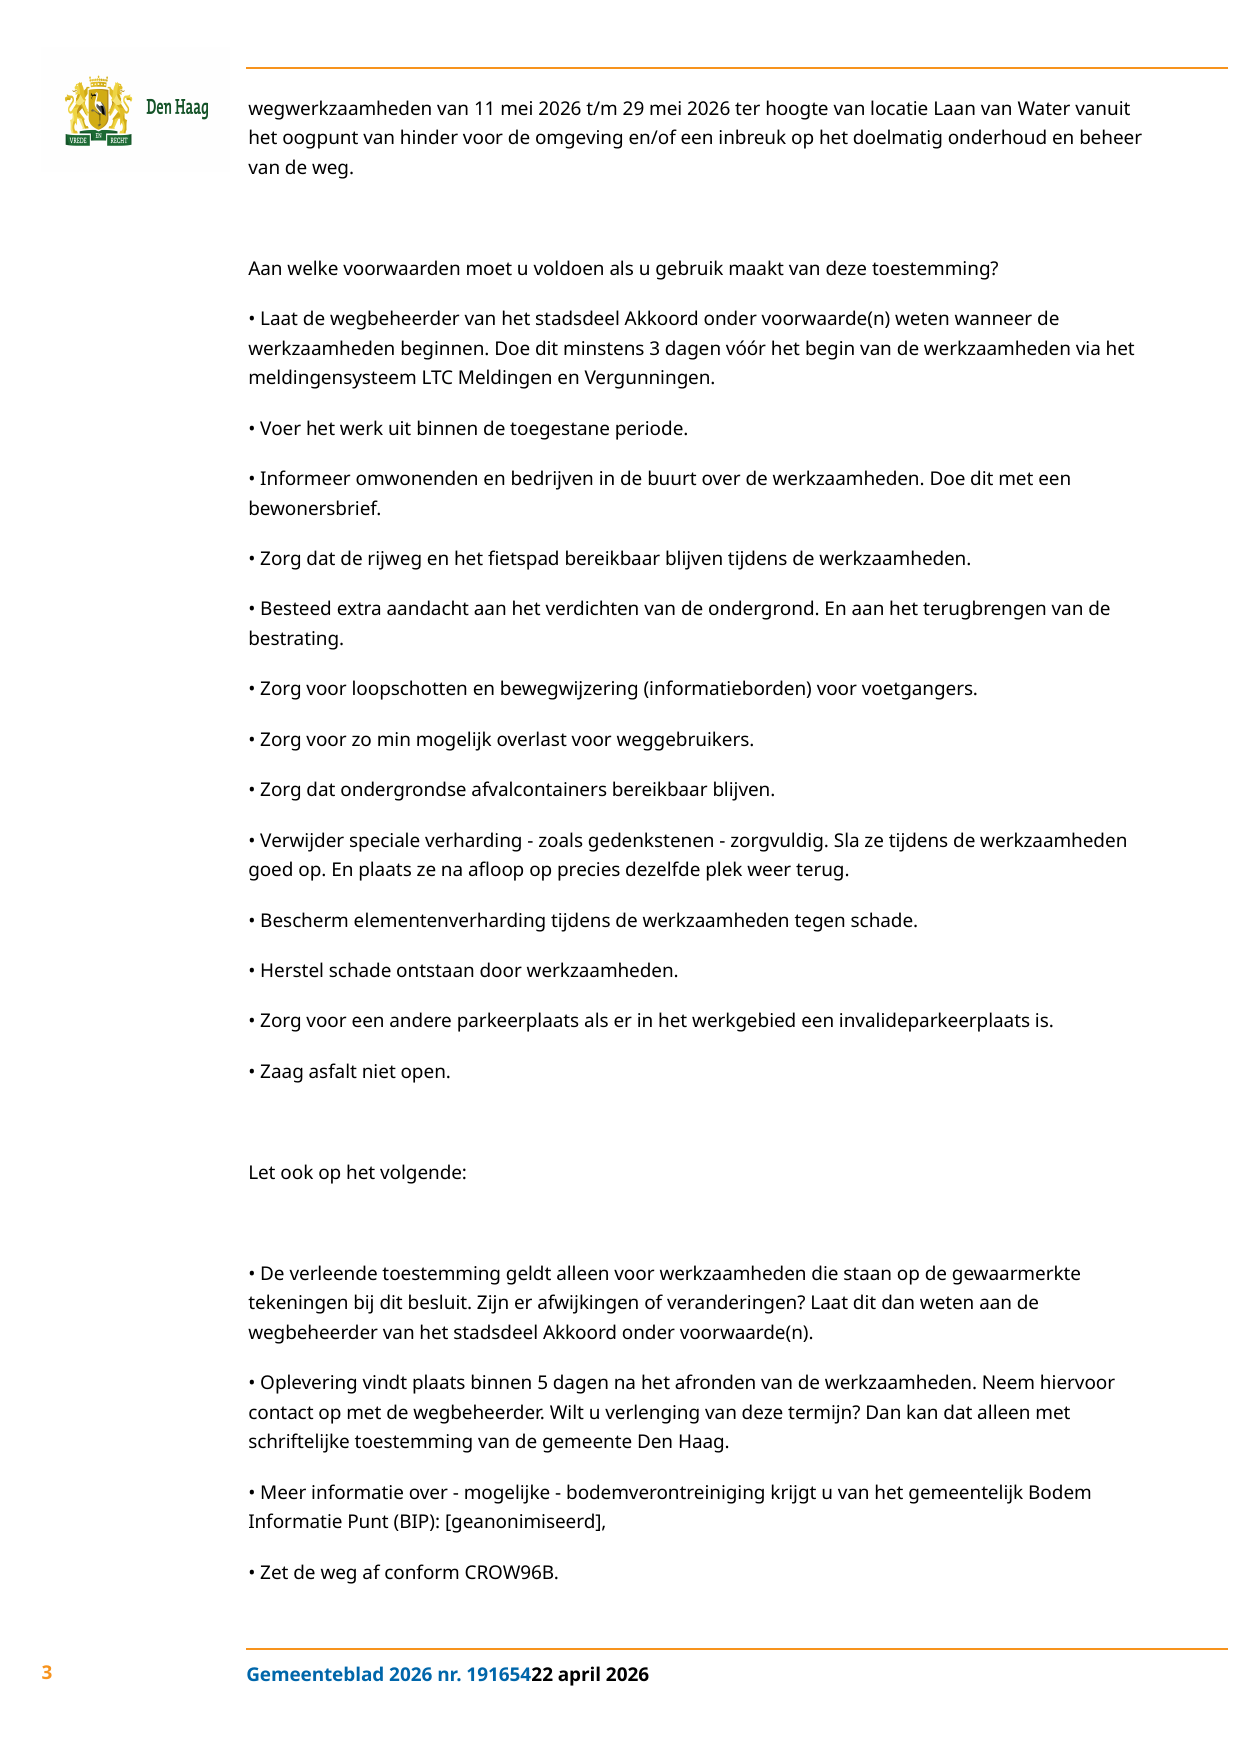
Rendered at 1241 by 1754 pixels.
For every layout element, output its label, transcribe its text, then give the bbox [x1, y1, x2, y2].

text • Zet de weg af conform CROW96B. [248, 1559, 1152, 1585]
text • Zorg voor zo min mogelijk overlast voor weggebruikers. [248, 726, 1152, 752]
text • Besteed extra aandacht aan het verdichten van de ondergrond. En aan het terugbrengen van de bestrating. [248, 596, 1152, 651]
text • Bescherm elementenverharding tijdens de werkzaamheden tegen schade. [248, 907, 1152, 933]
text • Oplevering vindt plaats binnen 5 dagen na het afronden van de werkzaamheden. Neem hiervoor contact op met de wegbeheerder. Wilt u verlenging van deze termijn? Dan kan dat alleen met schriftelijke toestemming van de gemeente Den Haag. [248, 1369, 1152, 1454]
text • Laat de wegbeheerder van het stadsdeel Akkoord onder voorwaarde(n) weten wanneer de werkzaamheden beginnen. Doe dit minstens 3 dagen vóór het begin van de werkzaamheden via het meldingensysteem LTC Meldingen en Vergunningen. [248, 305, 1152, 390]
text • Zaag asfalt niet open. [248, 1058, 1152, 1084]
text • Zorg voor loopschotten en bewegwijzering (informatieborden) voor voetgangers. [248, 676, 1152, 701]
text • Voer het werk uit binnen de toegestane periode. [248, 415, 1152, 441]
text Let ook op het volgende: [248, 1159, 1152, 1185]
text • Zorg dat ondergrondse afvalcontainers bereikbaar blijven. [248, 776, 1152, 802]
text • Verwijder speciale verharding - zoals gedenkstenen - zorgvuldig. Sla ze tijdens de werkzaamheden goed op. En plaats ze na afloop op precies dezelfde plek weer terug. [248, 827, 1152, 882]
text • De verleende toestemming geldt alleen voor werkzaamheden die staan op de gewaarmerkte tekeningen bij dit besluit. Zijn er afwijkingen of veranderingen? Laat dit dan weten aan de wegbeheerder van het stadsdeel Akkoord onder voorwaarde(n). [248, 1260, 1152, 1345]
text • Informeer omwonenden en bedrijven in de buurt over de werkzaamheden. Doe dit met een bewonersbrief. [248, 465, 1152, 521]
text • Herstel schade ontstaan door werkzaamheden. [248, 957, 1152, 983]
text • Meer informatie over - mogelijke - bodemverontreiniging krijgt u van het gemeentelijk Bodem Informatie Punt (BIP): [geanonimiseerd], [248, 1479, 1152, 1534]
text • Zorg dat de rijweg en het fietspad bereikbaar blijven tijdens de werkzaamheden. [248, 545, 1152, 571]
text wegwerkzaamheden van 11 mei 2026 t/m 29 mei 2026 ter hoogte van locatie Laan van Water vanuit het oogpunt van hinder voor de omgeving en/of een inbreuk op het doelmatig onderhoud en beheer van de weg. [248, 95, 1152, 180]
text • Zorg voor een andere parkeerplaats als er in het werkgebied een invalideparkeerplaats is. [248, 1008, 1152, 1033]
text Aan welke voorwaarden moet u voldoen als u gebruik maakt van deze toestemming? [248, 255, 1152, 281]
picture [41, 47, 231, 172]
